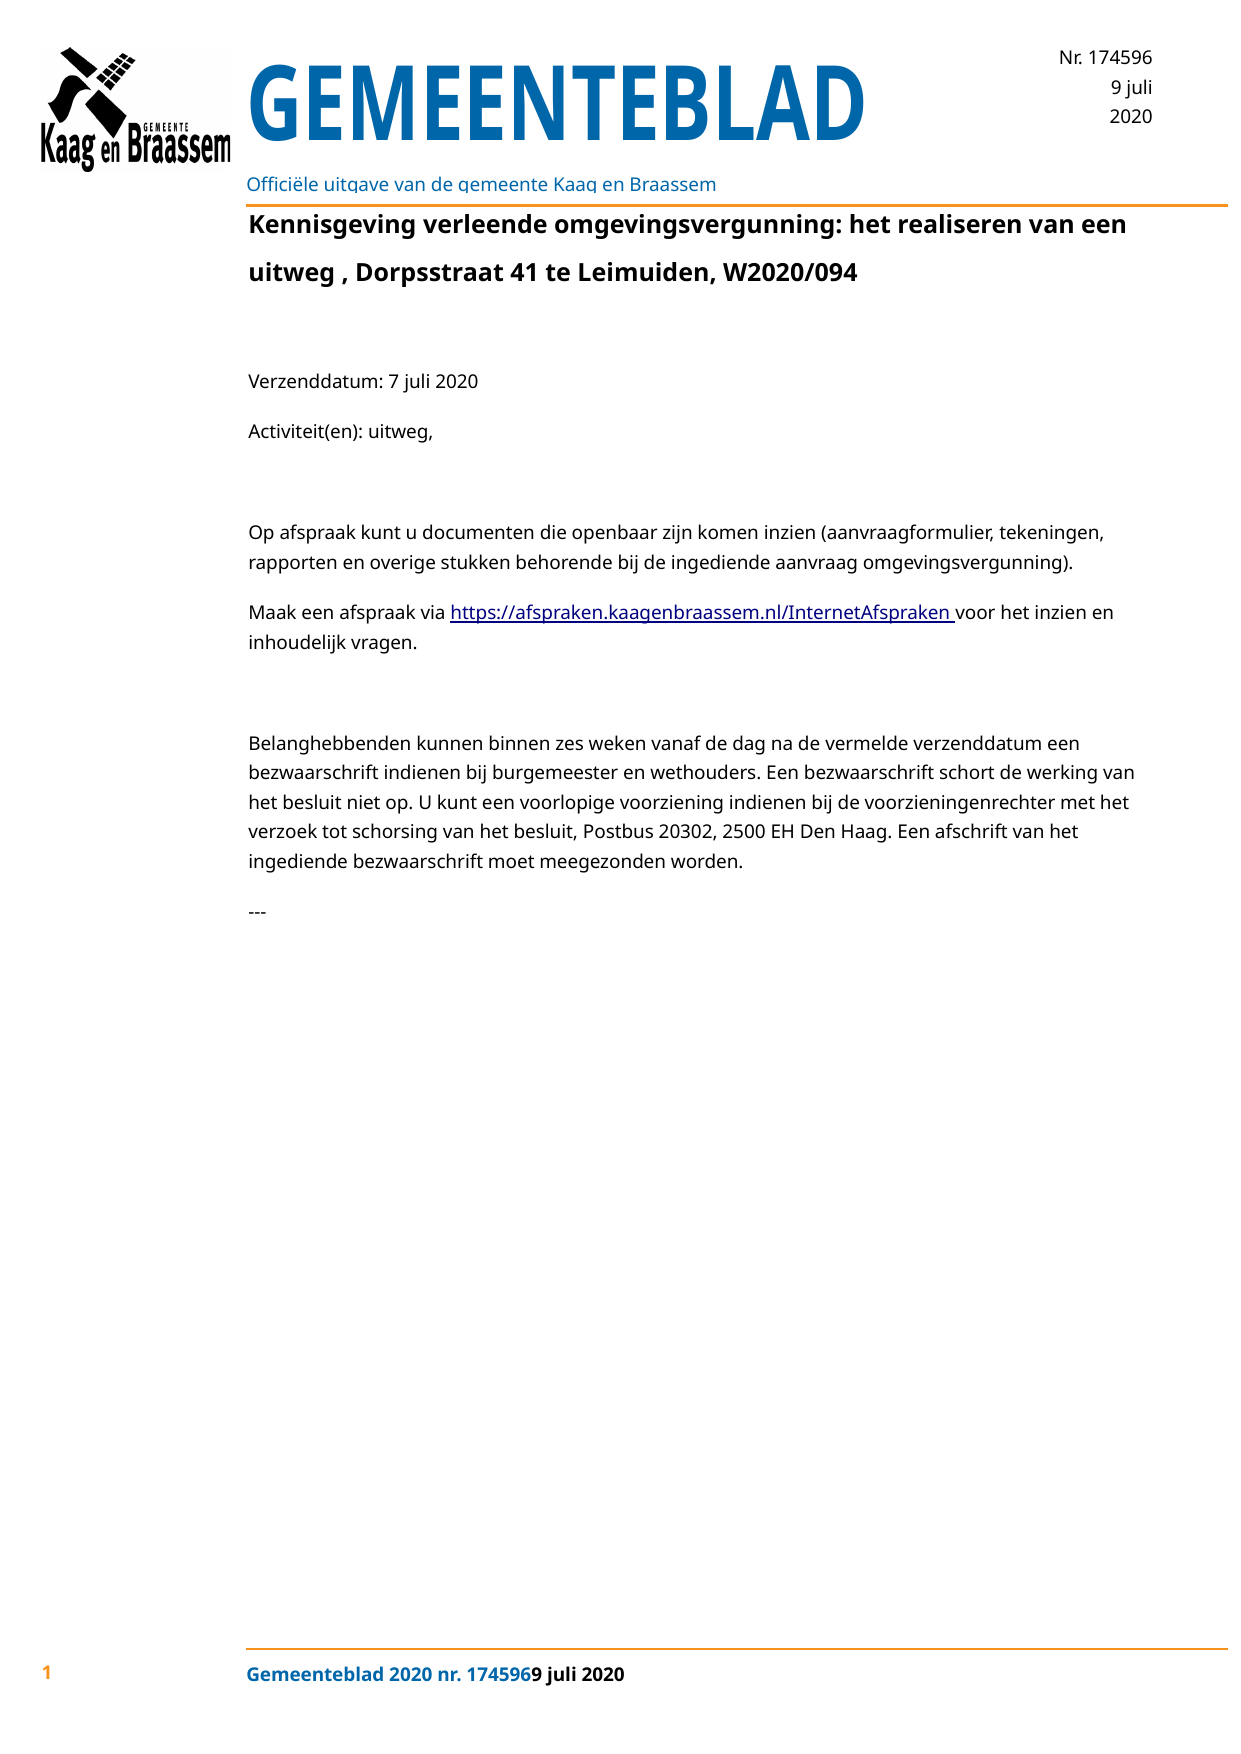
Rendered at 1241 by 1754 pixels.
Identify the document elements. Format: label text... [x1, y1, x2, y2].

text Op afspraak kunt u documenten die openbaar zijn komen inzien (aanvraagformulier, tekeningen, rapporten en overige stukken behorende bij de ingediende aanvraag omgevingsvergunning). [248, 519, 1152, 575]
text Activiteit(en): uitweg, [248, 419, 1152, 444]
text Kennisgeving verleende omgevingsvergunning: het realiseren van een uitweg , Dorpsstraat 41 te Leimuiden, W2020/094 [248, 207, 1152, 288]
text Maak een afspraak via https://afspraken.kaagenbraassem.nl/InternetAfspraken voor het inzien en inhoudelijk vragen. [248, 599, 1152, 655]
picture [41, 47, 231, 172]
text Belanghebbenden kunnen binnen zes weken vanaf de dag na de vermelde verzenddatum een bezwaarschrift indienen bij burgemeester en wethouders. Een bezwaarschrift schort de werking van het besluit niet op. U kunt een voorlopige voorziening indienen bij de voorzieningenrechter met het verzoek tot schorsing van het besluit, Postbus 20302, 2500 EH Den Haag. Een afschrift van het ingediende bezwaarschrift moet meegezonden worden. [248, 730, 1152, 874]
text Verzenddatum: 7 juli 2020 [248, 368, 1152, 394]
text --- [248, 899, 1152, 924]
